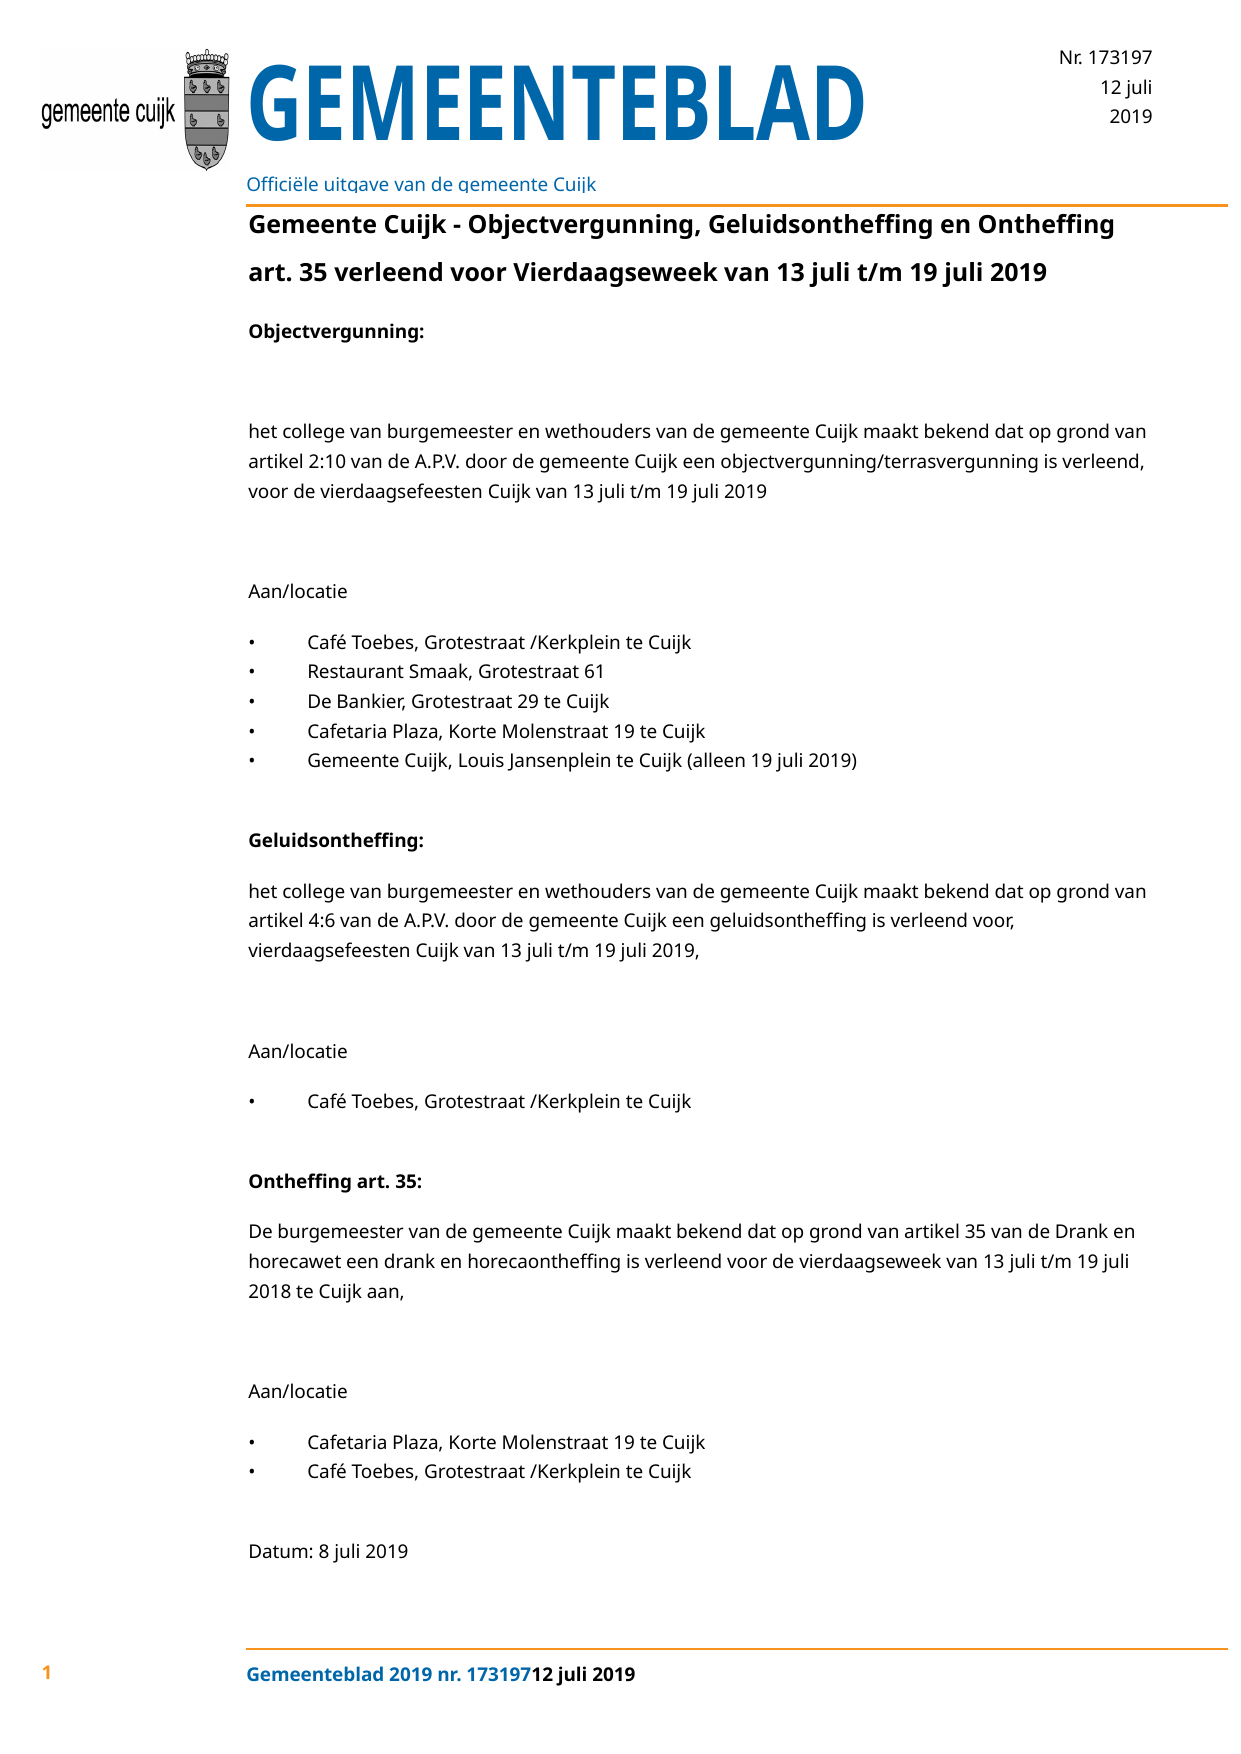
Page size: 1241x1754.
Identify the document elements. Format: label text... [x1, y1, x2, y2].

text Datum: 8 juli 2019 [248, 1539, 1152, 1564]
text Objectvergunning: [248, 318, 1152, 344]
text De burgemeester van de gemeente Cuijk maakt bekend dat op grond van artikel 35 van de Drank en horecawet een drank en horecaontheffing is verleend voor de vierdaagseweek van 13 juli t/m 19 juli 2018 te Cuijk aan, [248, 1219, 1152, 1304]
text Aan/locatie [248, 1379, 1152, 1404]
list Cafetaria Plaza, Korte Molenstraat 19 te Cuijk [248, 1429, 1152, 1455]
text het college van burgemeester en wethouders van de gemeente Cuijk maakt bekend dat op grond van artikel 4:6 van de A.P.V. door de gemeente Cuijk een geluidsontheffing is verleend voor, vierdaagsefeesten Cuijk van 13 juli t/m 19 juli 2019, [248, 878, 1152, 963]
list Café Toebes, Grotestraat /Kerkplein te Cuijk [248, 629, 1152, 655]
text Aan/locatie [248, 1038, 1152, 1064]
text Aan/locatie [248, 579, 1152, 604]
list Café Toebes, Grotestraat /Kerkplein te Cuijk [248, 1088, 1152, 1114]
list De Bankier, Grotestraat 29 te Cuijk [248, 688, 1152, 714]
list Cafetaria Plaza, Korte Molenstraat 19 te Cuijk [248, 718, 1152, 744]
list Restaurant Smaak, Grotestraat 61 [248, 659, 1152, 684]
picture [41, 47, 231, 172]
text Ontheffing art. 35: [248, 1168, 1152, 1194]
text Gemeente Cuijk - Objectvergunning, Geluidsontheffing en Ontheffing art. 35 verleend voor Vierdaagseweek van 13 juli t/m 19 juli 2019 [248, 207, 1152, 288]
text het college van burgemeester en wethouders van de gemeente Cuijk maakt bekend dat op grond van artikel 2:10 van de A.P.V. door de gemeente Cuijk een objectvergunning/terrasvergunning is verleend, voor de vierdaagsefeesten Cuijk van 13 juli t/m 19 juli 2019 [248, 419, 1152, 504]
list Café Toebes, Grotestraat /Kerkplein te Cuijk [248, 1459, 1152, 1484]
text Geluidsontheffing: [248, 827, 1152, 853]
list Gemeente Cuijk, Louis Jansenplein te Cuijk (alleen 19 juli 2019) [248, 747, 1152, 773]
